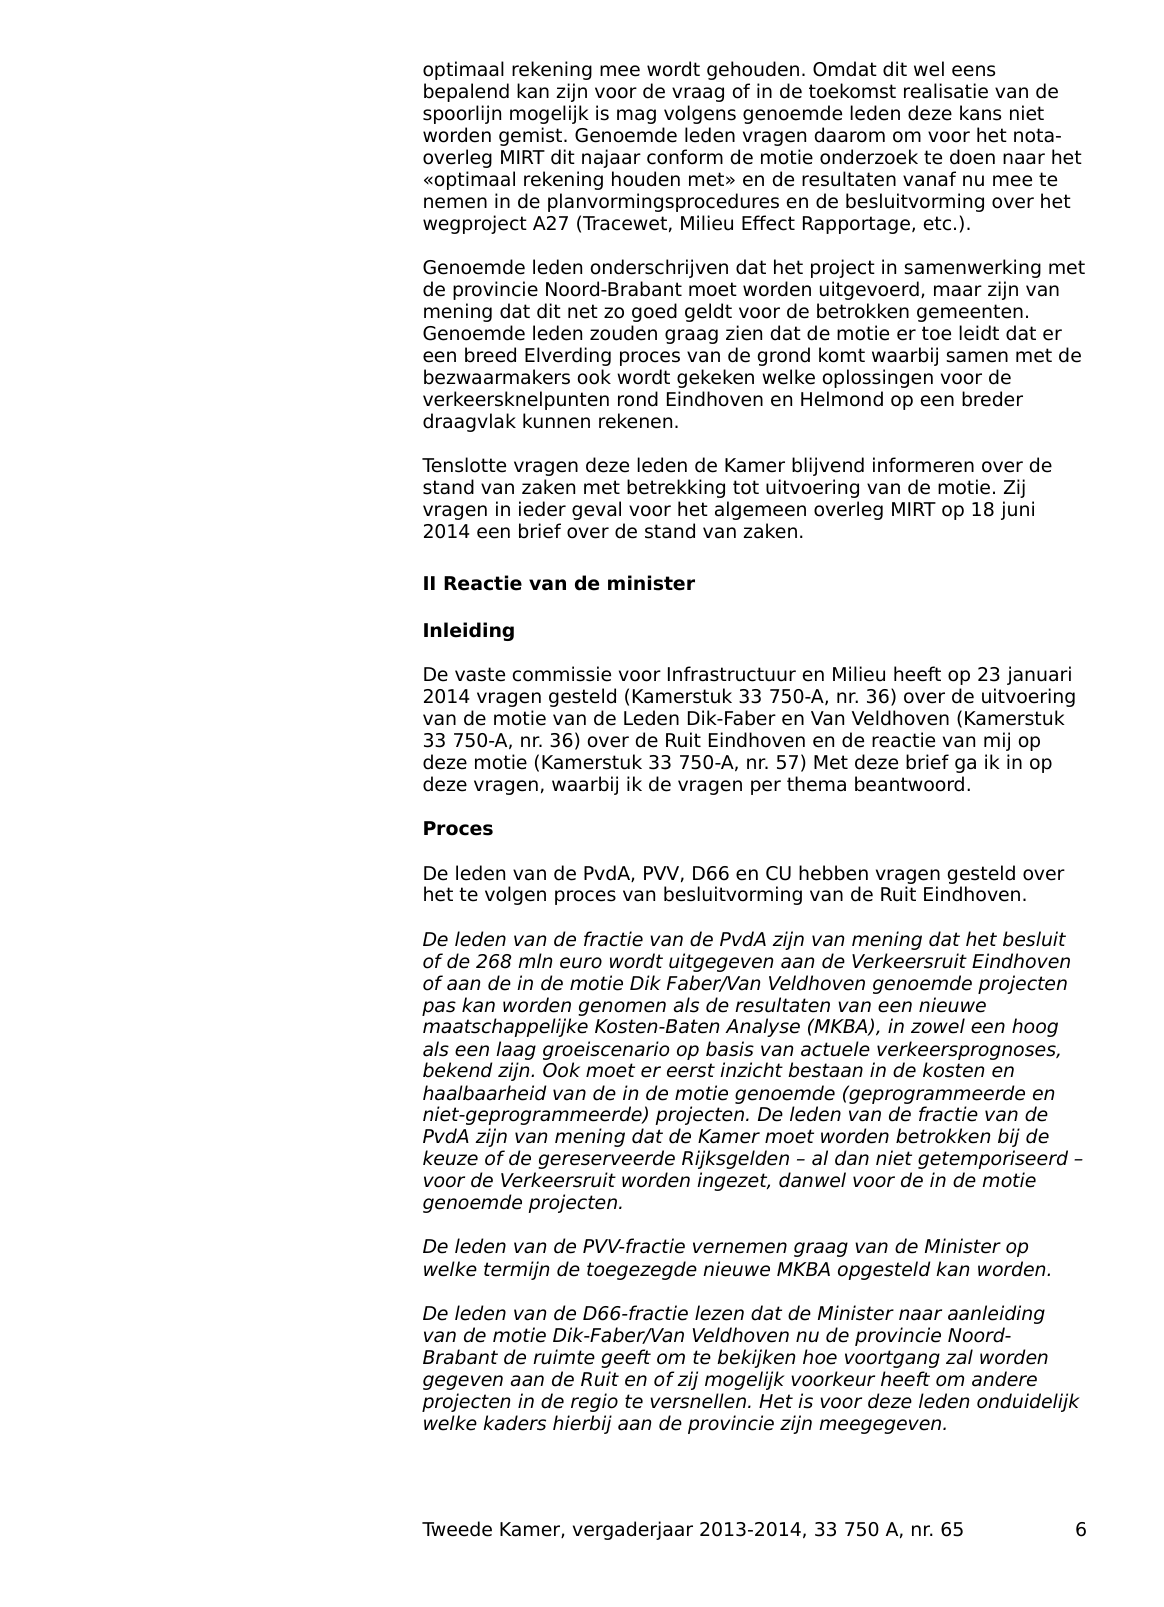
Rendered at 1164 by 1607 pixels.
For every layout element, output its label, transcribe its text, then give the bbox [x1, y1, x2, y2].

text De vaste commissie voor Infrastructuur en Milieu heeft op 23 januari 2014 vragen gesteld (Kamerstuk 33 750-A, nr. 36) over de uitvoering van de motie van de Leden Dik-Faber en Van Veldhoven (Kamerstuk 33 750-A, nr. 36) over de Ruit Eindhoven en de reactie van mij op deze motie (Kamerstuk 33 750-A, nr. 57) Met deze brief ga ik in op deze vragen, waarbij ik de vragen per thema beantwoord. [422, 664, 1087, 796]
subtitle Proces [422, 818, 1087, 840]
text Tenslotte vragen deze leden de Kamer blijvend informeren over de stand van zaken met betrekking tot uitvoering van de motie. Zij vragen in ieder geval voor het algemeen overleg MIRT op 18 juni 2014 een brief over de stand van zaken. [422, 455, 1087, 543]
text Genoemde leden onderschrijven dat het project in samenwerking met de provincie Noord-Brabant moet worden uitgevoerd, maar zijn van mening dat dit net zo goed geldt voor de betrokken gemeenten. Genoemde leden zouden graag zien dat de motie er toe leidt dat er een breed Elverding proces van de grond komt waarbij samen met de bezwaarmakers ook wordt gekeken welke oplossingen voor de verkeersknelpunten rond Eindhoven en Helmond op een breder draagvlak kunnen rekenen. [422, 257, 1087, 433]
text De leden van de D66-fractie lezen dat de Minister naar aanleiding van de motie Dik-Faber/Van Veldhoven nu de provincie Noord-Brabant de ruimte geeft om te bekijken hoe voortgang zal worden gegeven aan de Ruit en of zij mogelijk voorkeur heeft om andere projecten in de regio te versnellen. Het is voor deze leden onduidelijk welke kaders hierbij aan de provincie zijn meegegeven. [422, 1303, 1087, 1434]
text De leden van de fractie van de PvdA zijn van mening dat het besluit of de 268 mln euro wordt uitgegeven aan de Verkeersruit Eindhoven of aan de in de motie Dik Faber/Van Veldhoven genoemde projecten pas kan worden genomen als de resultaten van een nieuwe maatschappelijke Kosten-Baten Analyse (MKBA), in zowel een hoog als een laag groeiscenario op basis van actuele verkeersprognoses, bekend zijn. Ook moet er eerst inzicht bestaan in de kosten en haalbaarheid van de in de motie genoemde (geprogrammeerde en niet-geprogrammeerde) projecten. De leden van de fractie van de PvdA zijn van mening dat de Kamer moet worden betrokken bij de keuze of de gereserveerde Rijksgelden – al dan niet getemporiseerd – voor de Verkeersruit worden ingezet, danwel voor de in de motie genoemde projecten. [422, 928, 1087, 1214]
text De leden van de PvdA, PVV, D66 en CU hebben vragen gesteld over het te volgen proces van besluitvorming van de Ruit Eindhoven. [422, 862, 1087, 906]
text De leden van de PVV-fractie vernemen graag van de Minister op welke termijn de toegezegde nieuwe MKBA opgesteld kan worden. [422, 1236, 1087, 1280]
subtitle Inleiding [422, 620, 1087, 642]
subtitle II Reactie van de minister [422, 573, 1087, 595]
text optimaal rekening mee wordt gehouden. Omdat dit wel eens bepalend kan zijn voor de vraag of in de toekomst realisatie van de spoorlijn mogelijk is mag volgens genoemde leden deze kans niet worden gemist. Genoemde leden vragen daarom om voor het nota-overleg MIRT dit najaar conform de motie onderzoek te doen naar het «optimaal rekening houden met» en de resultaten vanaf nu mee te nemen in de planvormingsprocedures en de besluitvorming over het wegproject A27 (Tracewet, Milieu Effect Rapportage, etc.). [422, 59, 1087, 235]
